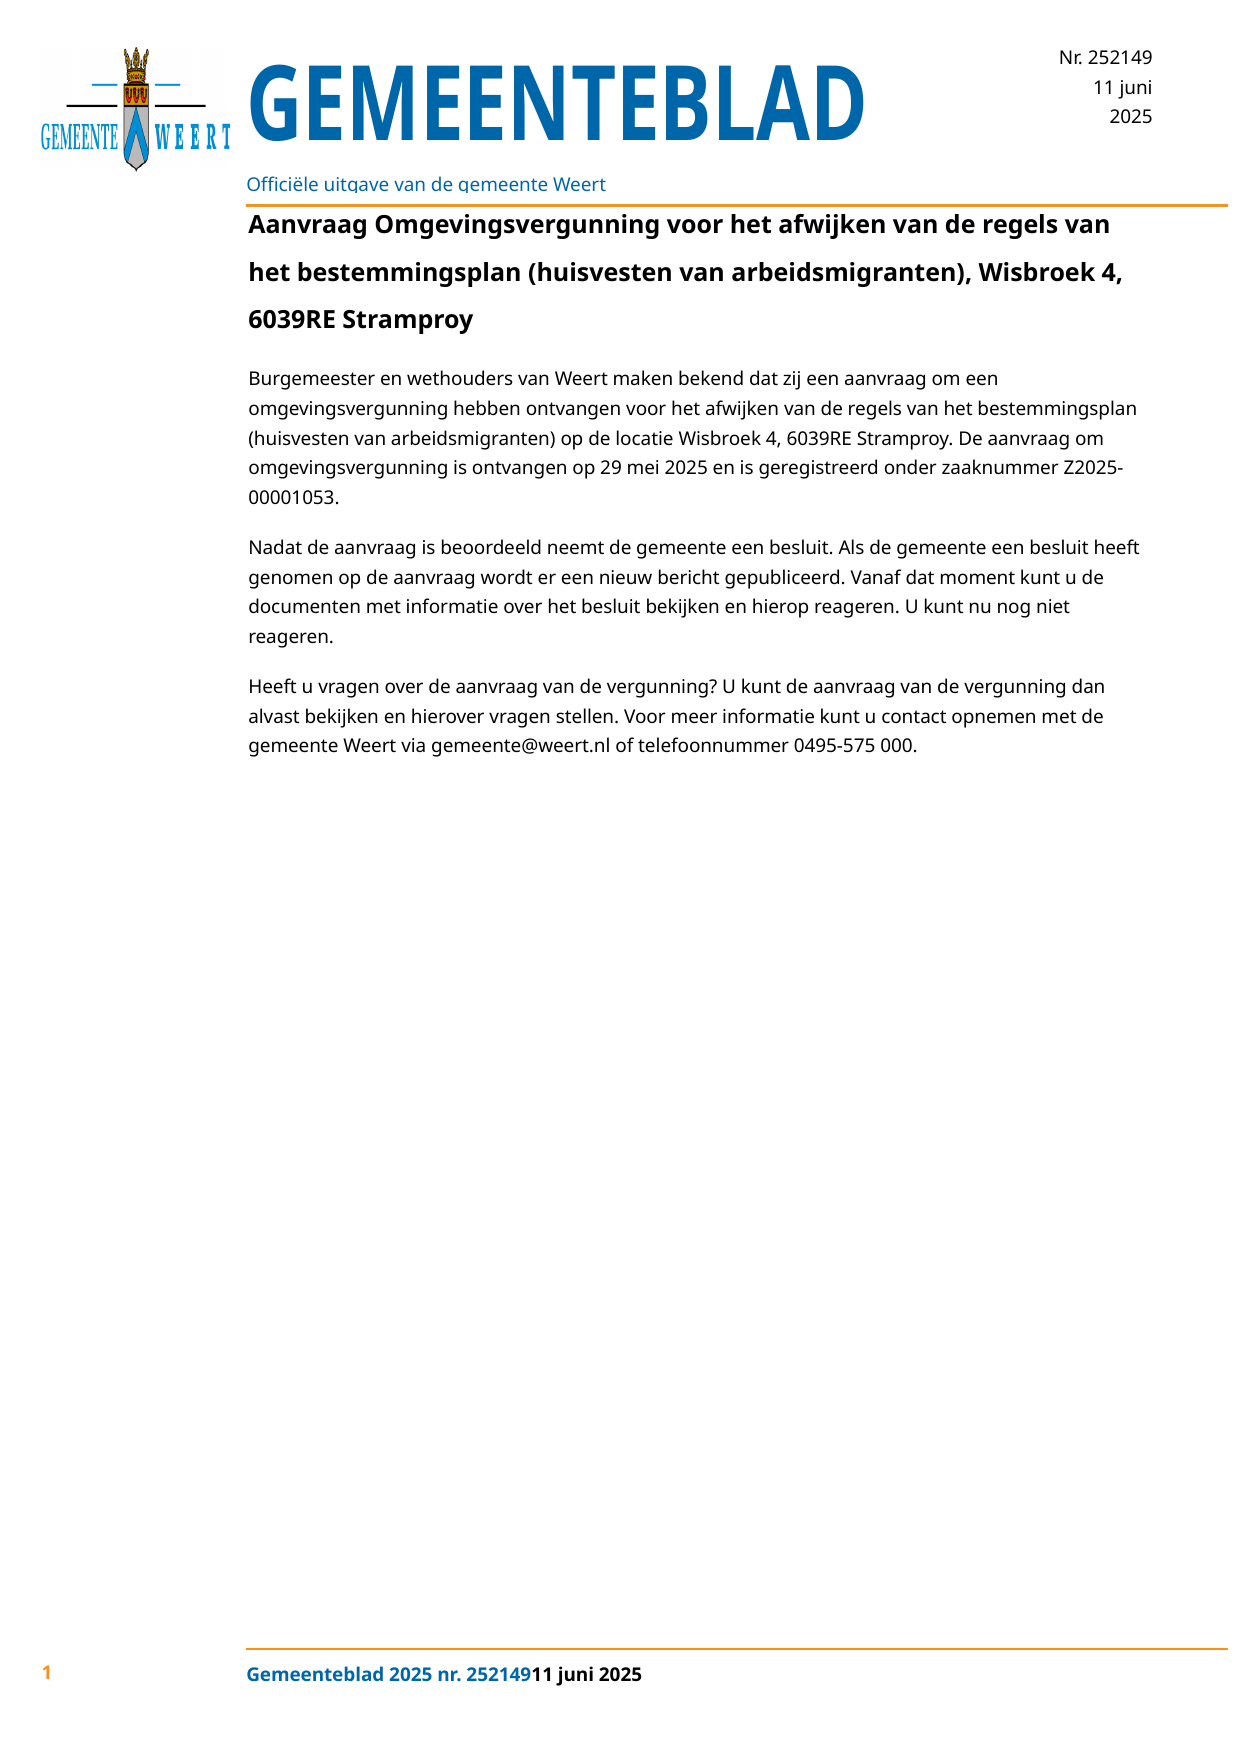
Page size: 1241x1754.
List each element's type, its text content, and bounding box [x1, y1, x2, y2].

text Nadat de aanvraag is beoordeeld neemt de gemeente een besluit. Als de gemeente een besluit heeft genomen op de aanvraag wordt er een nieuw bericht gepubliceerd. Vanaf dat moment kunt u de documenten met informatie over het besluit bekijken en hierop reageren. U kunt nu nog niet reageren. [248, 534, 1152, 649]
text Burgemeester en wethouders van Weert maken bekend dat zij een aanvraag om een omgevingsvergunning hebben ontvangen voor het afwijken van de regels van het bestemmingsplan (huisvesten van arbeidsmigranten) op de locatie Wisbroek 4, 6039RE Stramproy. De aanvraag om omgevingsvergunning is ontvangen op 29 mei 2025 en is geregistreerd onder zaaknummer Z2025-00001053. [248, 366, 1152, 509]
text Aanvraag Omgevingsvergunning voor het afwijken van de regels van het bestemmingsplan (huisvesten van arbeidsmigranten), Wisbroek 4, 6039RE Stramproy [248, 207, 1152, 336]
picture [41, 47, 231, 172]
text Heeft u vragen over de aanvraag van de vergunning? U kunt de aanvraag van de vergunning dan alvast bekijken en hierover vragen stellen. Voor meer informatie kunt u contact opnemen met de gemeente Weert via gemeente@weert.nl of telefoonnummer 0495-575 000. [248, 673, 1152, 758]
